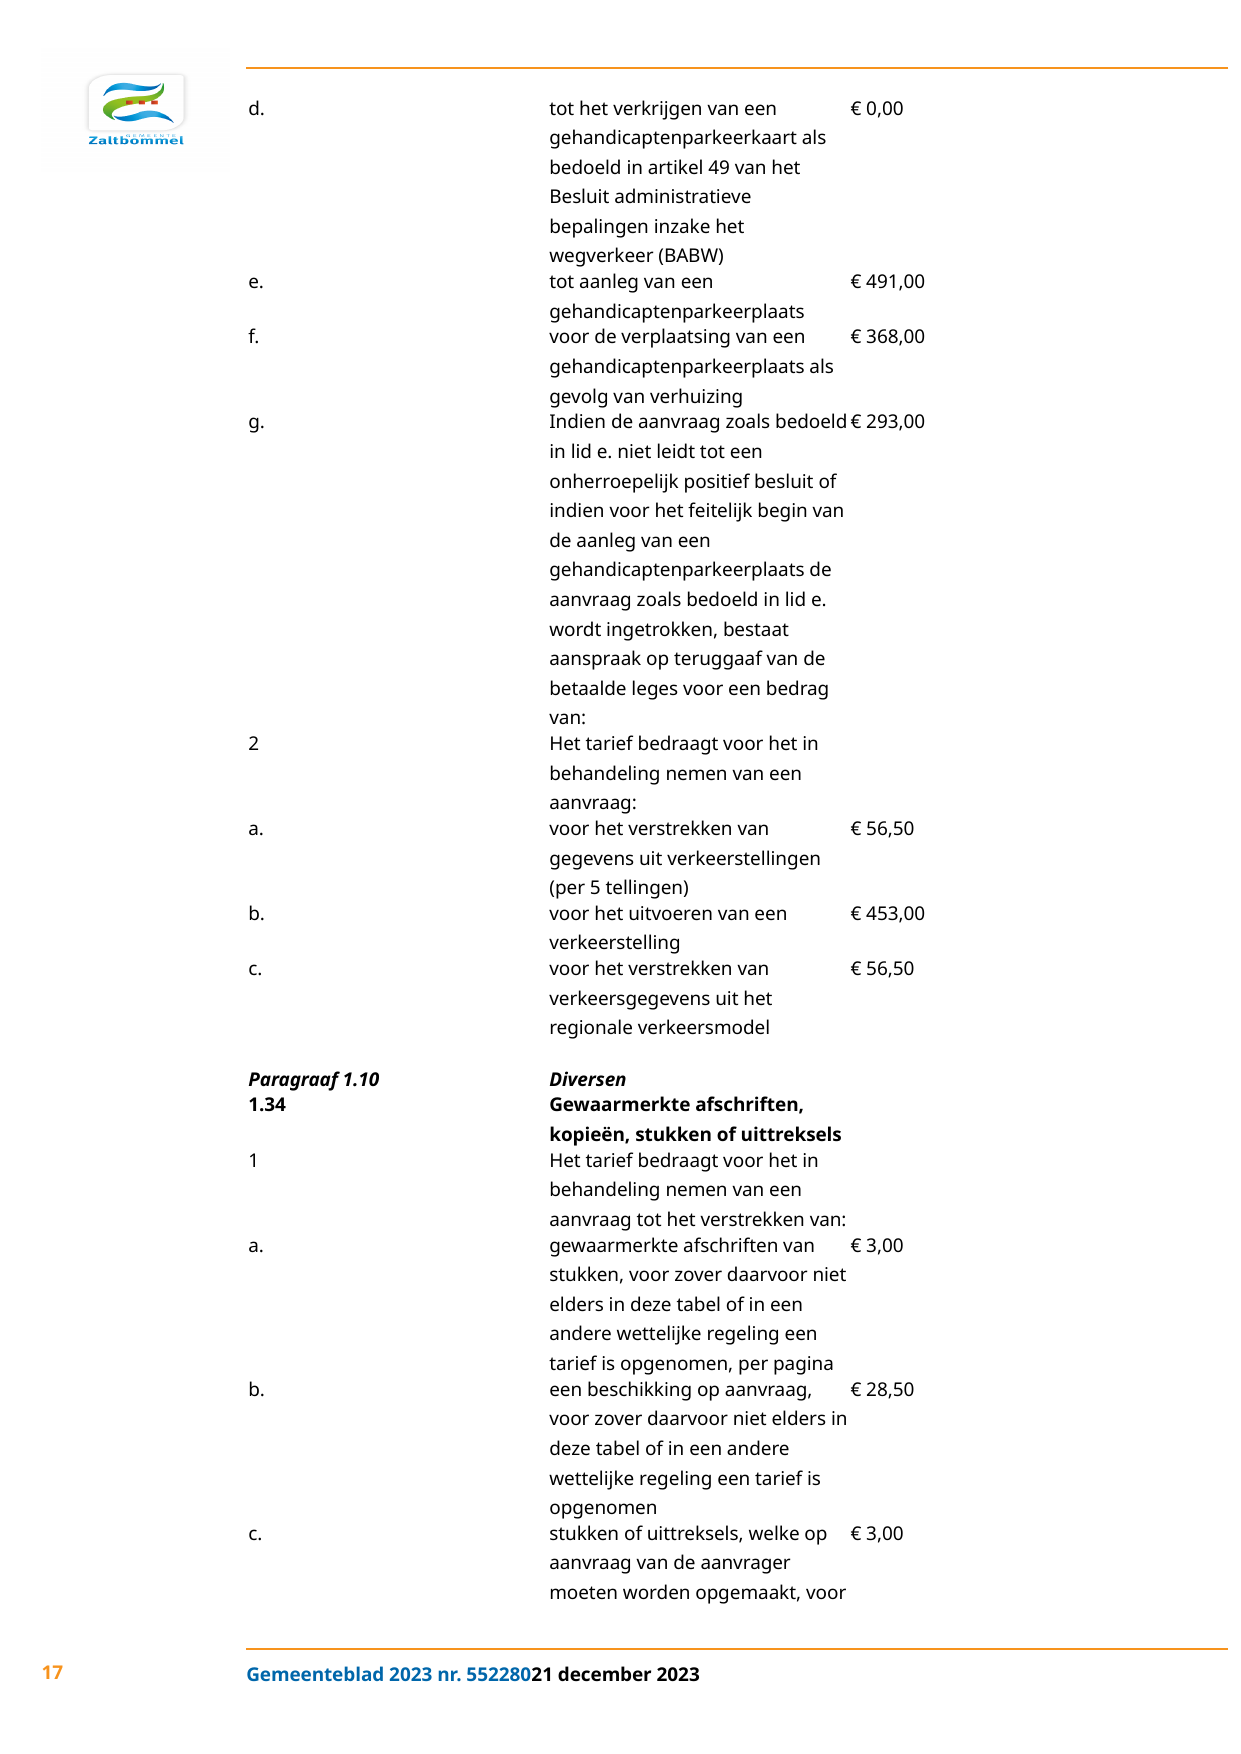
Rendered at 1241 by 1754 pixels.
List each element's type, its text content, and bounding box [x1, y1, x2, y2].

table_cell € 56,50 [850, 955, 1152, 1040]
table_cell d. [248, 95, 549, 268]
table_cell 1 [248, 1147, 549, 1232]
table_cell gewaarmerkte afschriften van stukken, voor zover daarvoor niet elders in deze tabel of in een andere wettelijke regeling een tarief is opgenomen, per pagina [549, 1232, 850, 1376]
table_cell Het tarief bedraagt voor het in behandeling nemen van een aanvraag: [549, 730, 850, 815]
table_cell g. [248, 409, 549, 730]
table_cell Het tarief bedraagt voor het in behandeling nemen van een aanvraag tot het verstrekken van: [549, 1147, 850, 1232]
table_cell 2 [248, 730, 549, 815]
table_cell b. [248, 1376, 549, 1520]
table_cell [549, 1040, 850, 1066]
table_cell voor het uitvoeren van een verkeerstelling [549, 900, 850, 955]
table_cell a. [248, 1232, 549, 1376]
picture [41, 47, 231, 172]
table_cell € 491,00 [850, 269, 1152, 324]
table_cell € 28,50 [850, 1376, 1152, 1520]
table_cell € 3,00 [850, 1520, 1152, 1605]
table_cell [850, 1040, 1152, 1066]
table_cell € 368,00 [850, 324, 1152, 409]
table_cell voor het verstrekken van gegevens uit verkeerstellingen (per 5 tellingen) [549, 815, 850, 900]
table_cell [248, 1040, 549, 1066]
table_cell [850, 730, 1152, 815]
table_cell Diversen [549, 1066, 850, 1092]
table_cell b. [248, 900, 549, 955]
table_cell voor het verstrekken van verkeersgegevens uit het regionale verkeersmodel [549, 955, 850, 1040]
table_cell [850, 1066, 1152, 1092]
table_cell € 453,00 [850, 900, 1152, 955]
table_cell Indien de aanvraag zoals bedoeld in lid e. niet leidt tot een onherroepelijk positief besluit of indien voor het feitelijk begin van de aanleg van een gehandicaptenparkeerplaats de aanvraag zoals bedoeld in lid e. wordt ingetrokken, bestaat aanspraak op teruggaaf van de betaalde leges voor een bedrag van: [549, 409, 850, 730]
table_cell € 0,00 [850, 95, 1152, 268]
table_cell tot het verkrijgen van een gehandicaptenparkeerkaart als bedoeld in artikel 49 van het Besluit administratieve bepalingen inzake het wegverkeer (BABW) [549, 95, 850, 268]
table_cell Gewaarmerkte afschriften, kopieën, stukken of uittreksels [549, 1092, 850, 1147]
table_cell c. [248, 955, 549, 1040]
table_cell e. [248, 269, 549, 324]
table_cell € 56,50 [850, 815, 1152, 900]
table_cell voor de verplaatsing van een gehandicaptenparkeerplaats als gevolg van verhuizing [549, 324, 850, 409]
table_cell € 293,00 [850, 409, 1152, 730]
table_cell een beschikking op aanvraag, voor zover daarvoor niet elders in deze tabel of in een andere wettelijke regeling een tarief is opgenomen [549, 1376, 850, 1520]
table_cell a. [248, 815, 549, 900]
table_cell c. [248, 1520, 549, 1605]
table_cell Paragraaf 1.10 [248, 1066, 549, 1092]
table_cell 1.34 [248, 1092, 549, 1147]
table_cell f. [248, 324, 549, 409]
table_cell [850, 1147, 1152, 1232]
table_cell stukken of uittreksels, welke op aanvraag van de aanvrager moeten worden opgemaakt, voor [549, 1520, 850, 1605]
table_cell [850, 1092, 1152, 1147]
table_cell tot aanleg van een gehandicaptenparkeerplaats [549, 269, 850, 324]
table_cell € 3,00 [850, 1232, 1152, 1376]
